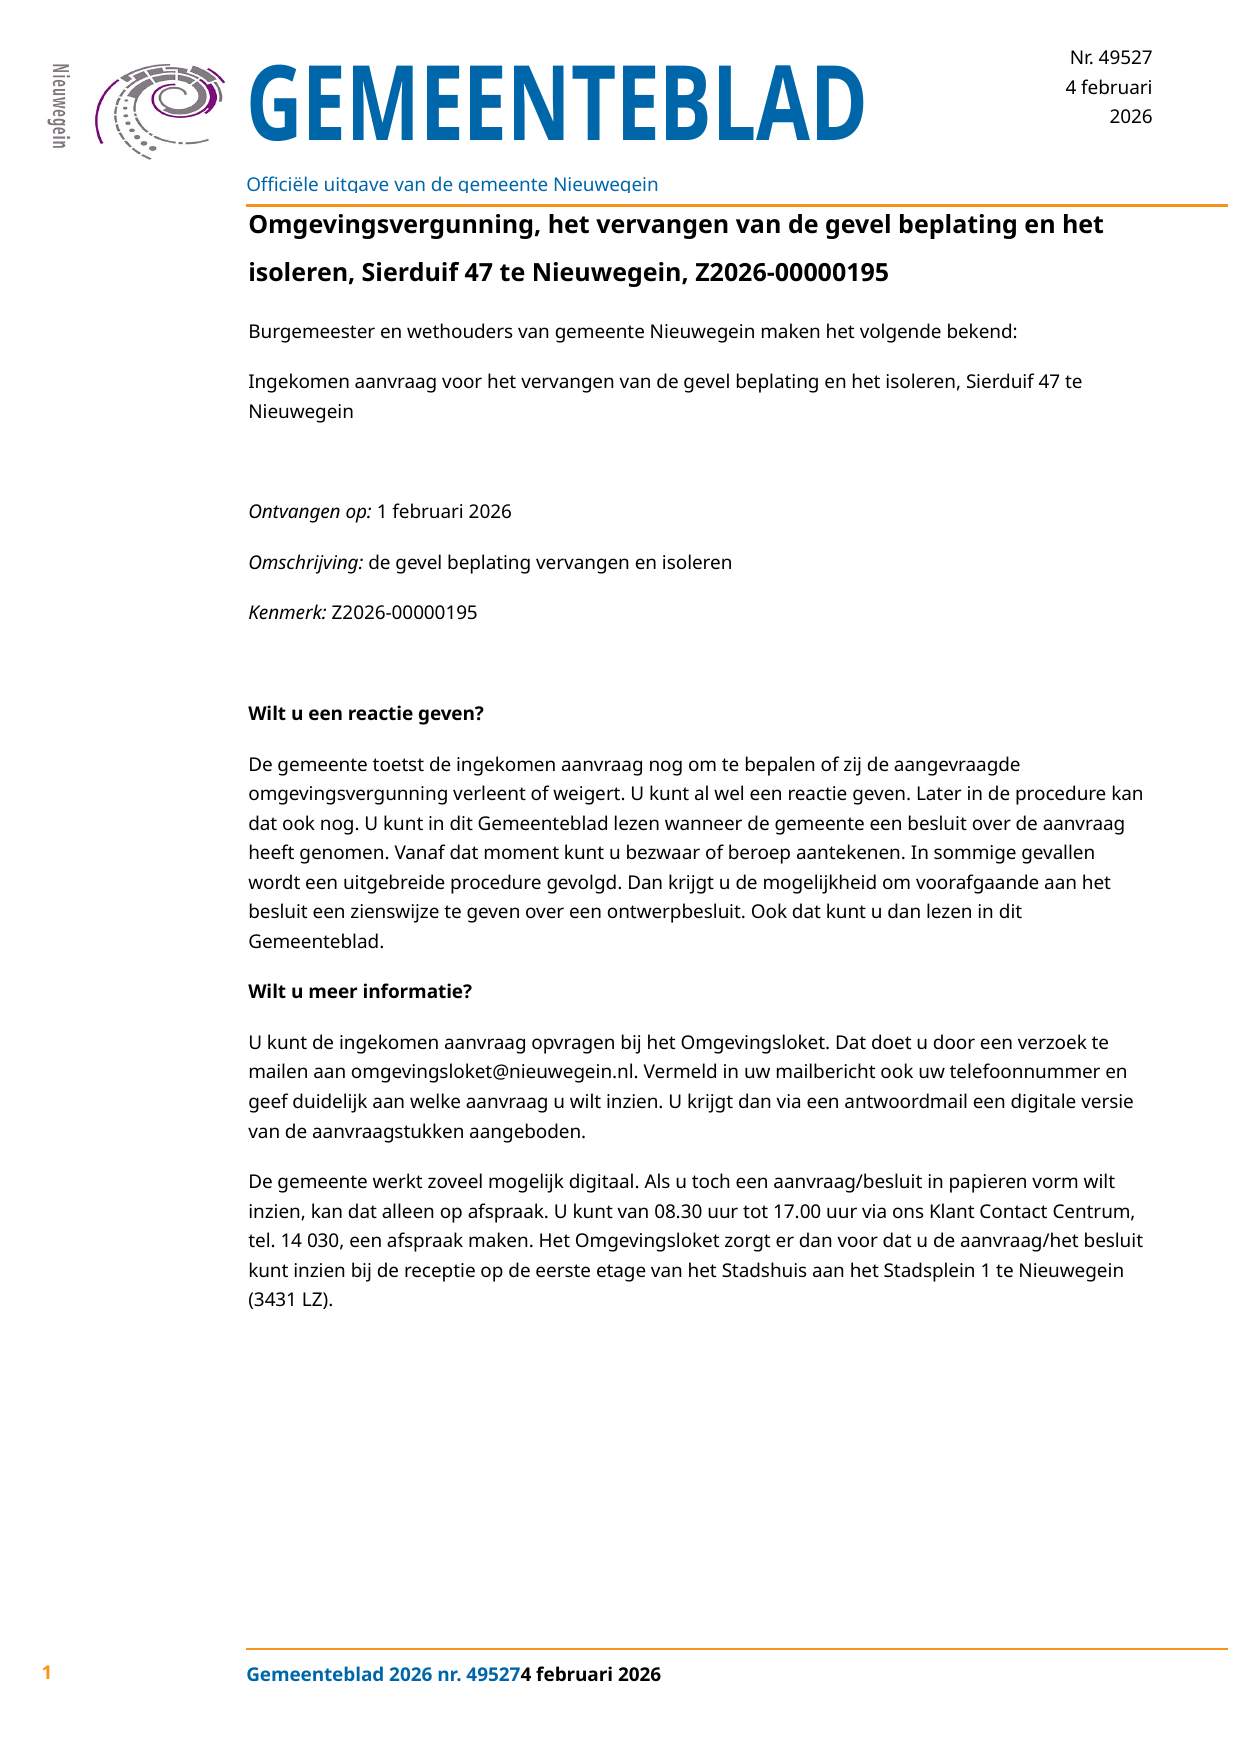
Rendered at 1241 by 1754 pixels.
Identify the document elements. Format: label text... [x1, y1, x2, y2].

text Wilt u meer informatie? [248, 979, 1152, 1004]
text Kenmerk: Z2026-00000195 [248, 599, 1152, 625]
text Omgevingsvergunning, het vervangen van de gevel beplating en het isoleren, Sierduif 47 te Nieuwegein, Z2026-00000195 [248, 207, 1152, 288]
picture [41, 47, 231, 172]
text U kunt de ingekomen aanvraag opvragen bij het Omgevingsloket. Dat doet u door een verzoek te mailen aan omgevingsloket@nieuwegein.nl. Vermeld in uw mailbericht ook uw telefoonnummer en geef duidelijk aan welke aanvraag u wilt inzien. U krijgt dan via een antwoordmail een digitale versie van de aanvraagstukken aangeboden. [248, 1029, 1152, 1144]
text Ingekomen aanvraag voor het vervangen van de gevel beplating en het isoleren, Sierduif 47 te Nieuwegein [248, 368, 1152, 424]
text Burgemeester en wethouders van gemeente Nieuwegein maken het volgende bekend: [248, 318, 1152, 344]
text Ontvangen op: 1 februari 2026 [248, 499, 1152, 524]
text Wilt u een reactie geven? [248, 700, 1152, 726]
text De gemeente toetst de ingekomen aanvraag nog om te bepalen of zij de aangevraagde omgevingsvergunning verleent of weigert. U kunt al wel een reactie geven. Later in de procedure kan dat ook nog. U kunt in dit Gemeenteblad lezen wanneer de gemeente een besluit over de aanvraag heeft genomen. Vanaf dat moment kunt u bezwaar of beroep aantekenen. In sommige gevallen wordt een uitgebreide procedure gevolgd. Dan krijgt u de mogelijkheid om voorafgaande aan het besluit een zienswijze te geven over een ontwerpbesluit. Ook dat kunt u dan lezen in dit Gemeenteblad. [248, 751, 1152, 954]
text Omschrijving: de gevel beplating vervangen en isoleren [248, 549, 1152, 575]
text De gemeente werkt zoveel mogelijk digitaal. Als u toch een aanvraag/besluit in papieren vorm wilt inzien, kan dat alleen op afspraak. U kunt van 08.30 uur tot 17.00 uur via ons Klant Contact Centrum, tel. 14 030, een afspraak maken. Het Omgevingsloket zorgt er dan voor dat u de aanvraag/het besluit kunt inzien bij de receptie op de eerste etage van het Stadshuis aan het Stadsplein 1 te Nieuwegein (3431 LZ). [248, 1168, 1152, 1312]
